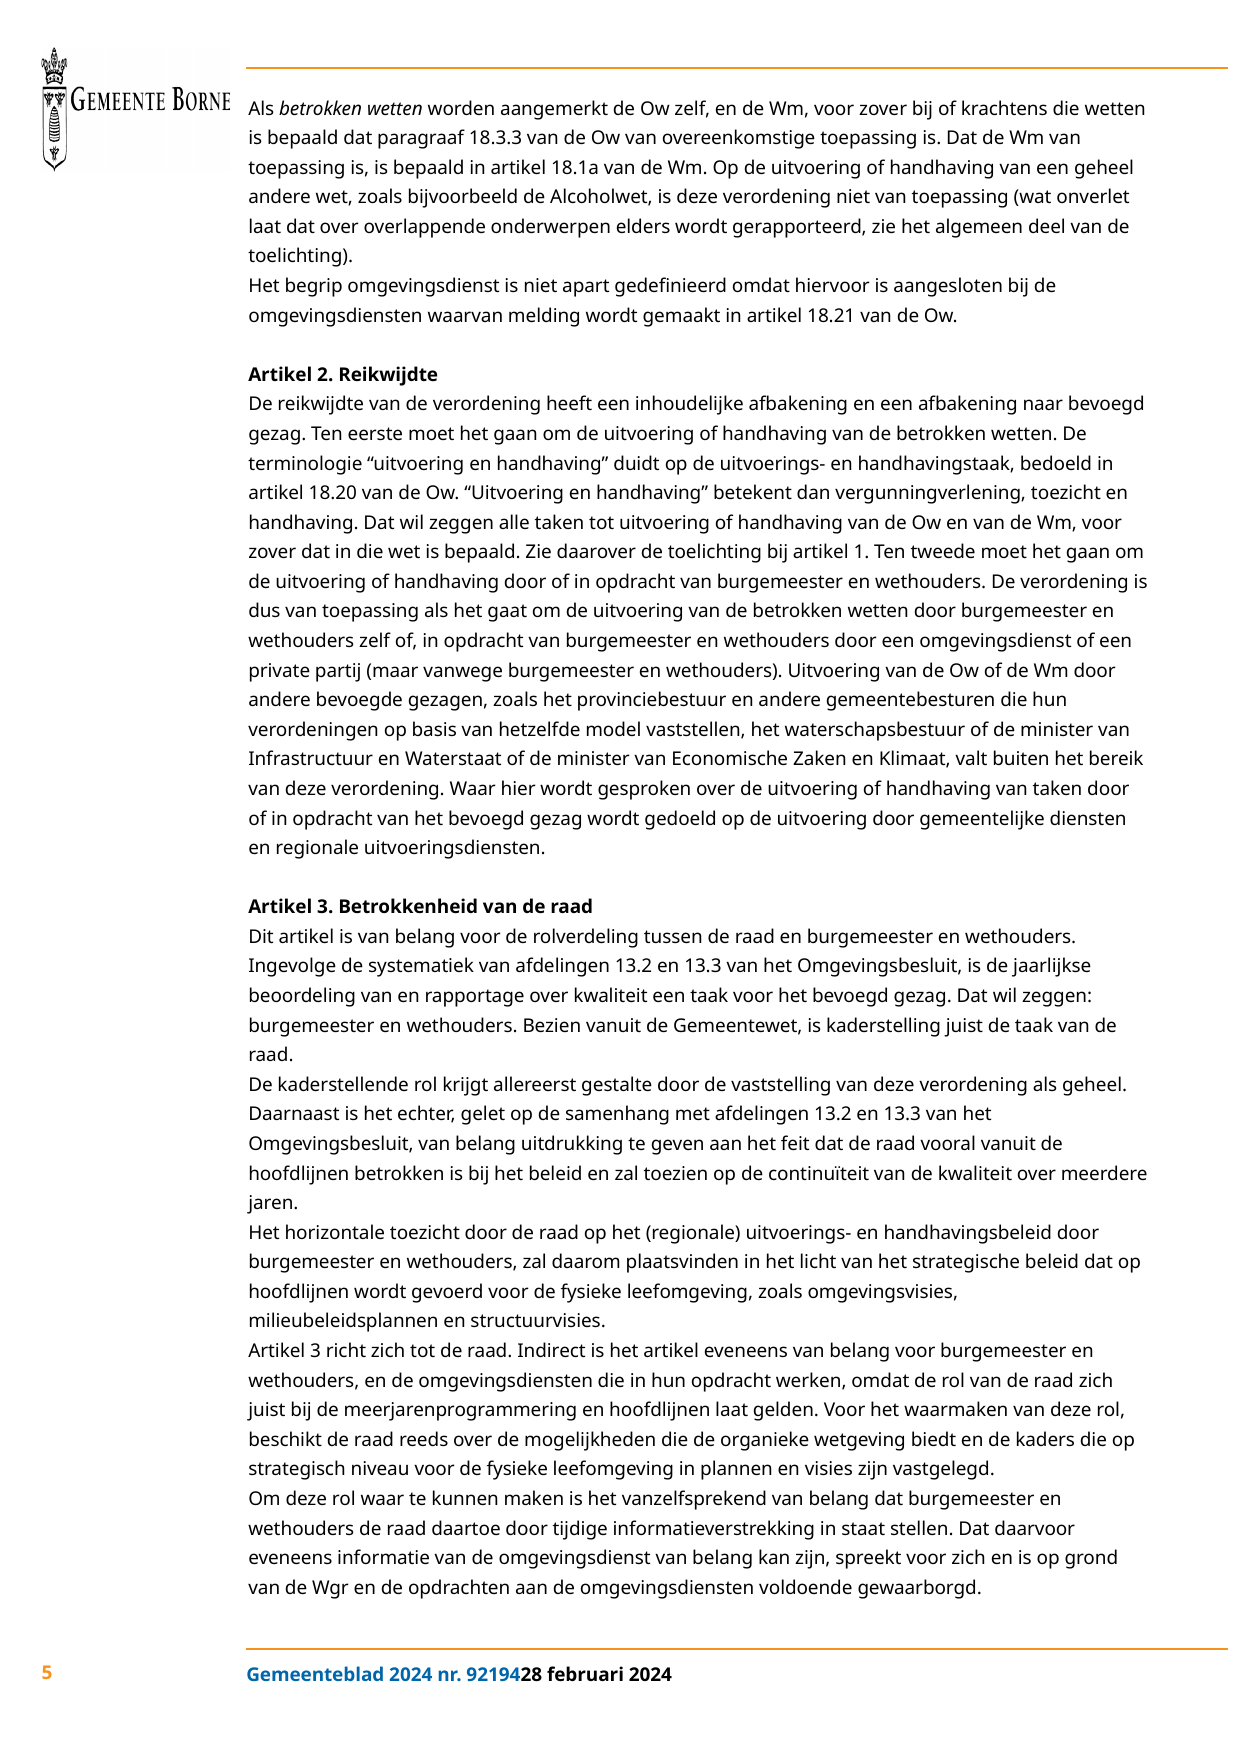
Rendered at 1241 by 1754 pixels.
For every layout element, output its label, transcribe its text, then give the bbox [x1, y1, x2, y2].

text Artikel 3. Betrokkenheid van de raad [248, 893, 1152, 919]
text Artikel 2. Reikwijdte [248, 361, 1152, 387]
text Het begrip omgevingsdienst is niet apart gedefinieerd omdat hiervoor is aangesloten bij de omgevingsdiensten waarvan melding wordt gemaakt in artikel 18.21 van de Ow. [248, 272, 1152, 328]
text Als betrokken wetten worden aangemerkt de Ow zelf, en de Wm, voor zover bij of krachtens die wetten is bepaald dat paragraaf 18.3.3 van de Ow van overeenkomstige toepassing is. Dat de Wm van toepassing is, is bepaald in artikel 18.1a van de Wm. Op de uitvoering of handhaving van een geheel andere wet, zoals bijvoorbeeld de Alcoholwet, is deze verordening niet van toepassing (wat onverlet laat dat over overlappende onderwerpen elders wordt gerapporteerd, zie het algemeen deel van de toelichting). [248, 95, 1152, 268]
text Artikel 3 richt zich tot de raad. Indirect is het artikel eveneens van belang voor burgemeester en wethouders, en de omgevingsdiensten die in hun opdracht werken, omdat de rol van de raad zich juist bij de meerjarenprogrammering en hoofdlijnen laat gelden. Voor het waarmaken van deze rol, beschikt de raad reeds over de mogelijkheden die de organieke wetgeving biedt en de kaders die op strategisch niveau voor de fysieke leefomgeving in plannen en visies zijn vastgelegd. [248, 1337, 1152, 1481]
picture [41, 47, 231, 172]
text Het horizontale toezicht door de raad op het (regionale) uitvoerings- en handhavingsbeleid door burgemeester en wethouders, zal daarom plaatsvinden in het licht van het strategische beleid dat op hoofdlijnen wordt gevoerd voor de fysieke leefomgeving, zoals omgevingsvisies, milieubeleidsplannen en structuurvisies. [248, 1219, 1152, 1333]
text De reikwijdte van de verordening heeft een inhoudelijke afbakening en een afbakening naar bevoegd gezag. Ten eerste moet het gaan om de uitvoering of handhaving van de betrokken wetten. De terminologie “uitvoering en handhaving” duidt op de uitvoerings- en handhavingstaak, bedoeld in artikel 18.20 van de Ow. “Uitvoering en handhaving” betekent dan vergunningverlening, toezicht en handhaving. Dat wil zeggen alle taken tot uitvoering of handhaving van de Ow en van de Wm, voor zover dat in die wet is bepaald. Zie daarover de toelichting bij artikel 1. Ten tweede moet het gaan om de uitvoering of handhaving door of in opdracht van burgemeester en wethouders. De verordening is dus van toepassing als het gaat om de uitvoering van de betrokken wetten door burgemeester en wethouders zelf of, in opdracht van burgemeester en wethouders door een omgevingsdienst of een private partij (maar vanwege burgemeester en wethouders). Uitvoering van de Ow of de Wm door andere bevoegde gezagen, zoals het provinciebestuur en andere gemeentebesturen die hun verordeningen op basis van hetzelfde model vaststellen, het waterschapsbestuur of de minister van Infrastructuur en Waterstaat of de minister van Economische Zaken en Klimaat, valt buiten het bereik van deze verordening. Waar hier wordt gesproken over de uitvoering of handhaving van taken door of in opdracht van het bevoegd gezag wordt gedoeld op de uitvoering door gemeentelijke diensten en regionale uitvoeringsdiensten. [248, 391, 1152, 860]
text De kaderstellende rol krijgt allereerst gestalte door de vaststelling van deze verordening als geheel. Daarnaast is het echter, gelet op de samenhang met afdelingen 13.2 en 13.3 van het Omgevingsbesluit, van belang uitdrukking te geven aan het feit dat de raad vooral vanuit de hoofdlijnen betrokken is bij het beleid en zal toezien op de continuïteit van de kwaliteit over meerdere jaren. [248, 1071, 1152, 1215]
text Om deze rol waar te kunnen maken is het vanzelfsprekend van belang dat burgemeester en wethouders de raad daartoe door tijdige informatieverstrekking in staat stellen. Dat daarvoor eveneens informatie van de omgevingsdienst van belang kan zijn, spreekt voor zich en is op grond van de Wgr en de opdrachten aan de omgevingsdiensten voldoende gewaarborgd. [248, 1485, 1152, 1600]
text Dit artikel is van belang voor de rolverdeling tussen de raad en burgemeester en wethouders. Ingevolge de systematiek van afdelingen 13.2 en 13.3 van het Omgevingsbesluit, is de jaarlijkse beoordeling van en rapportage over kwaliteit een taak voor het bevoegd gezag. Dat wil zeggen: burgemeester en wethouders. Bezien vanuit de Gemeentewet, is kaderstelling juist de taak van de raad. [248, 923, 1152, 1067]
